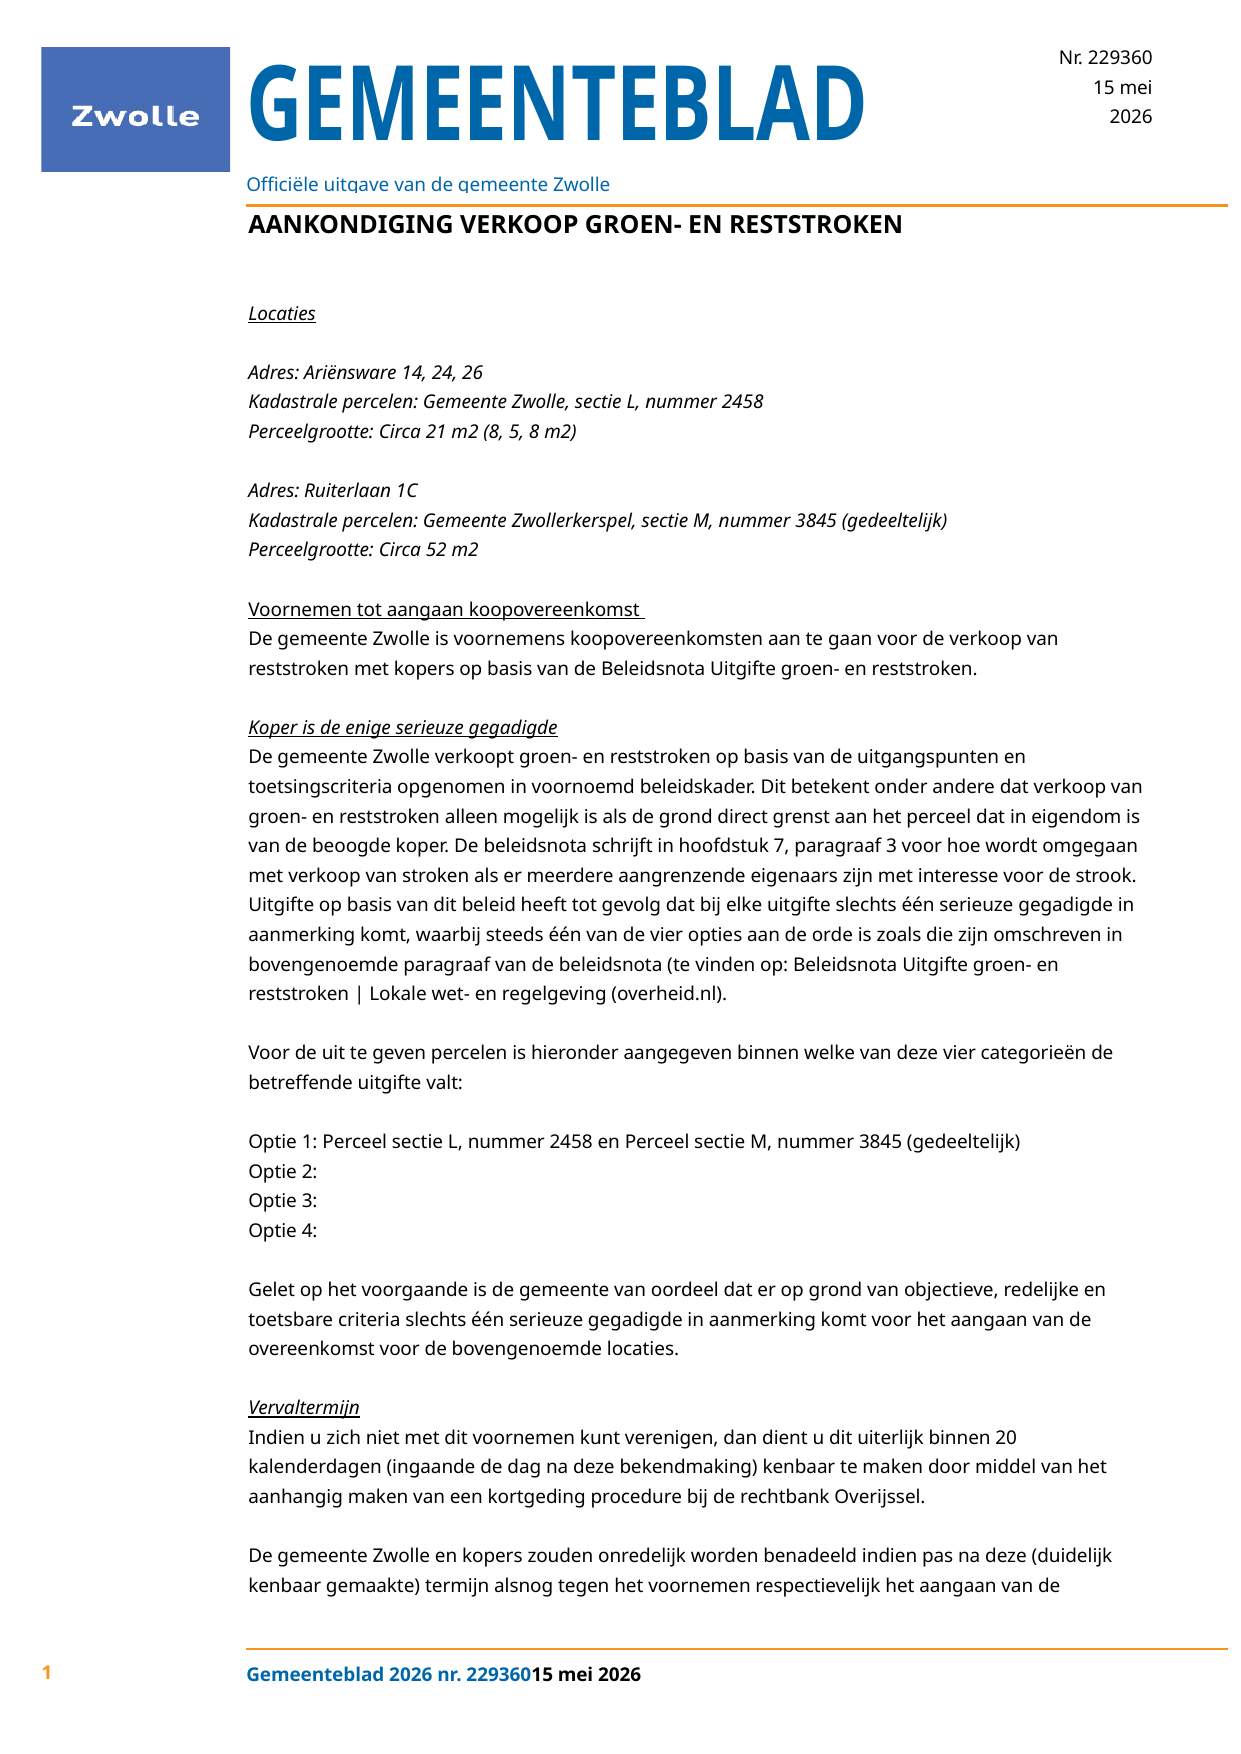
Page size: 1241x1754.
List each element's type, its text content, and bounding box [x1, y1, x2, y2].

text Optie 1: Perceel sectie L, nummer 2458 en Perceel sectie M, nummer 3845 (gedeeltelijk) [248, 1128, 1152, 1154]
text Indien u zich niet met dit voornemen kunt verenigen, dan dient u dit uiterlijk binnen 20 kalenderdagen (ingaande de dag na deze bekendmaking) kenbaar te maken door middel van het aanhangig maken van een kortgeding procedure bij de rechtbank Overijssel. [248, 1424, 1152, 1509]
text Locaties [248, 300, 1152, 326]
text Voornemen tot aangaan koopovereenkomst [248, 596, 1152, 621]
text Adres: Ruiterlaan 1C [248, 477, 1152, 503]
text Perceelgrootte: Circa 52 m2 [248, 537, 1152, 562]
text Voor de uit te geven percelen is hieronder aangegeven binnen welke van deze vier categorieën de betreffende uitgifte valt: [248, 1039, 1152, 1095]
text Optie 2: [248, 1158, 1152, 1183]
text De gemeente Zwolle is voornemens koopovereenkomsten aan te gaan voor de verkoop van reststroken met kopers op basis van de Beleidsnota Uitgifte groen- en reststroken. [248, 625, 1152, 681]
text Kadastrale percelen: Gemeente Zwolle, sectie L, nummer 2458 [248, 389, 1152, 414]
text Perceelgrootte: Circa 21 m2 (8, 5, 8 m2) [248, 418, 1152, 444]
text Vervaltermijn [248, 1394, 1152, 1420]
text Kadastrale percelen: Gemeente Zwollerkerspel, sectie M, nummer 3845 (gedeeltelijk) [248, 507, 1152, 533]
text De gemeente Zwolle verkoopt groen- en reststroken op basis van de uitgangspunten en toetsingscriteria opgenomen in voornoemd beleidskader. Dit betekent onder andere dat verkoop van groen- en reststroken alleen mogelijk is als de grond direct grenst aan het perceel dat in eigendom is van de beoogde koper. De beleidsnota schrijft in hoofdstuk 7, paragraaf 3 voor hoe wordt omgegaan met verkoop van stroken als er meerdere aangrenzende eigenaars zijn met interesse voor de strook. Uitgifte op basis van dit beleid heeft tot gevolg dat bij elke uitgifte slechts één serieuze gegadigde in aanmerking komt, waarbij steeds één van de vier opties aan de orde is zoals die zijn omschreven in bovengenoemde paragraaf van de beleidsnota (te vinden op: Beleidsnota Uitgifte groen- en reststroken | Lokale wet- en regelgeving (overheid.nl). [248, 744, 1152, 1006]
text Koper is de enige serieuze gegadigde [248, 714, 1152, 740]
text Adres: Ariënsware 14, 24, 26 [248, 359, 1152, 385]
picture [41, 47, 231, 172]
text De gemeente Zwolle en kopers zouden onredelijk worden benadeeld indien pas na deze (duidelijk kenbaar gemaakte) termijn alsnog tegen het voornemen respectievelijk het aangaan van de [248, 1542, 1152, 1598]
text Optie 4: [248, 1217, 1152, 1243]
text Gelet op het voorgaande is de gemeente van oordeel dat er op grond van objectieve, redelijke en toetsbare criteria slechts één serieuze gegadigde in aanmerking komt voor het aangaan van de overeenkomst voor de bovengenoemde locaties. [248, 1276, 1152, 1361]
text Optie 3: [248, 1187, 1152, 1213]
text AANKONDIGING VERKOOP GROEN- EN RESTSTROKEN [248, 207, 1152, 241]
